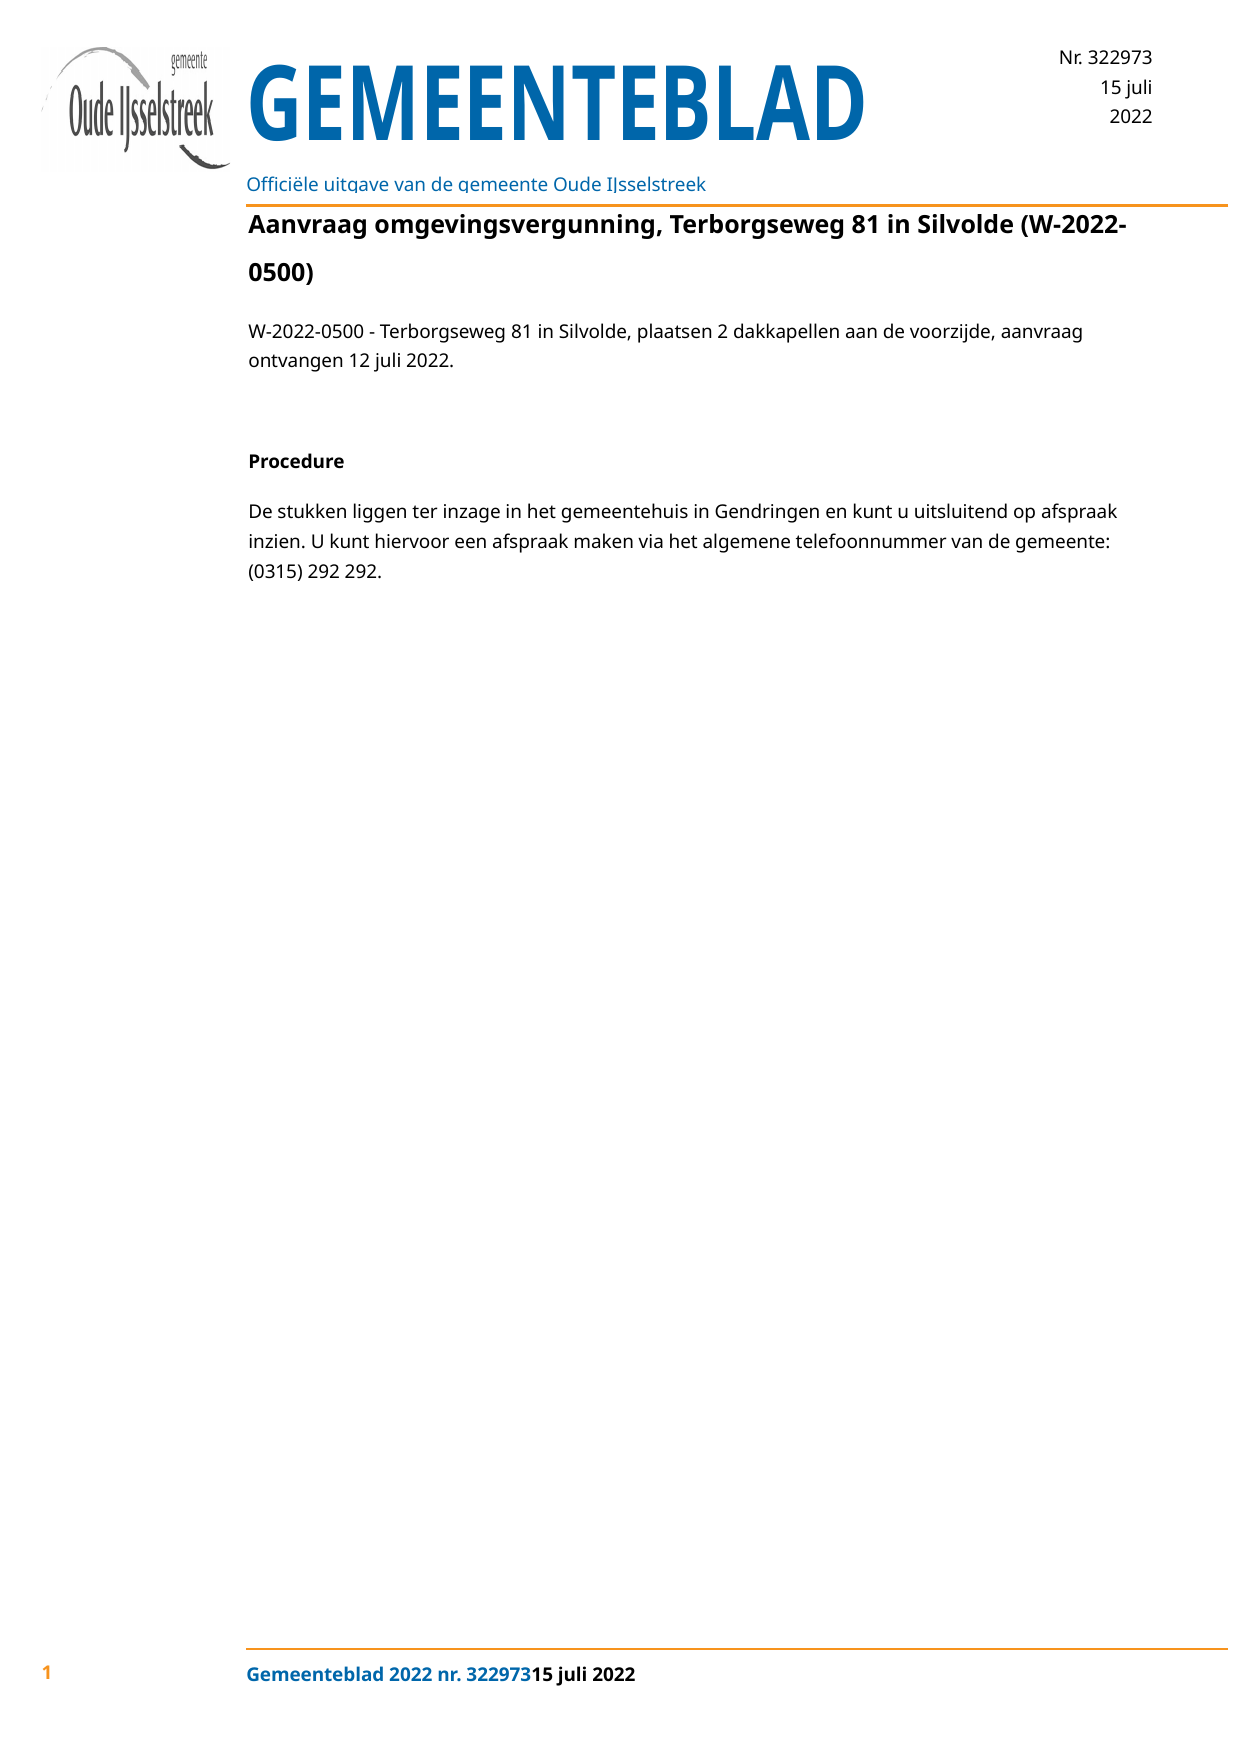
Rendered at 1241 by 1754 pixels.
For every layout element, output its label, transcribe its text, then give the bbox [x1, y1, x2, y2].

text W-2022-0500 - Terborgseweg 81 in Silvolde, plaatsen 2 dakkapellen aan de voorzijde, aanvraag ontvangen 12 juli 2022. [248, 318, 1152, 373]
text Aanvraag omgevingsvergunning, Terborgseweg 81 in Silvolde (W-2022-0500) [248, 207, 1152, 288]
text Procedure [248, 448, 1152, 474]
picture [41, 47, 231, 172]
text De stukken liggen ter inzage in het gemeentehuis in Gendringen en kunt u uitsluitend op afspraak inzien. U kunt hiervoor een afspraak maken via het algemene telefoonnummer van de gemeente: (0315) 292 292. [248, 499, 1152, 584]
